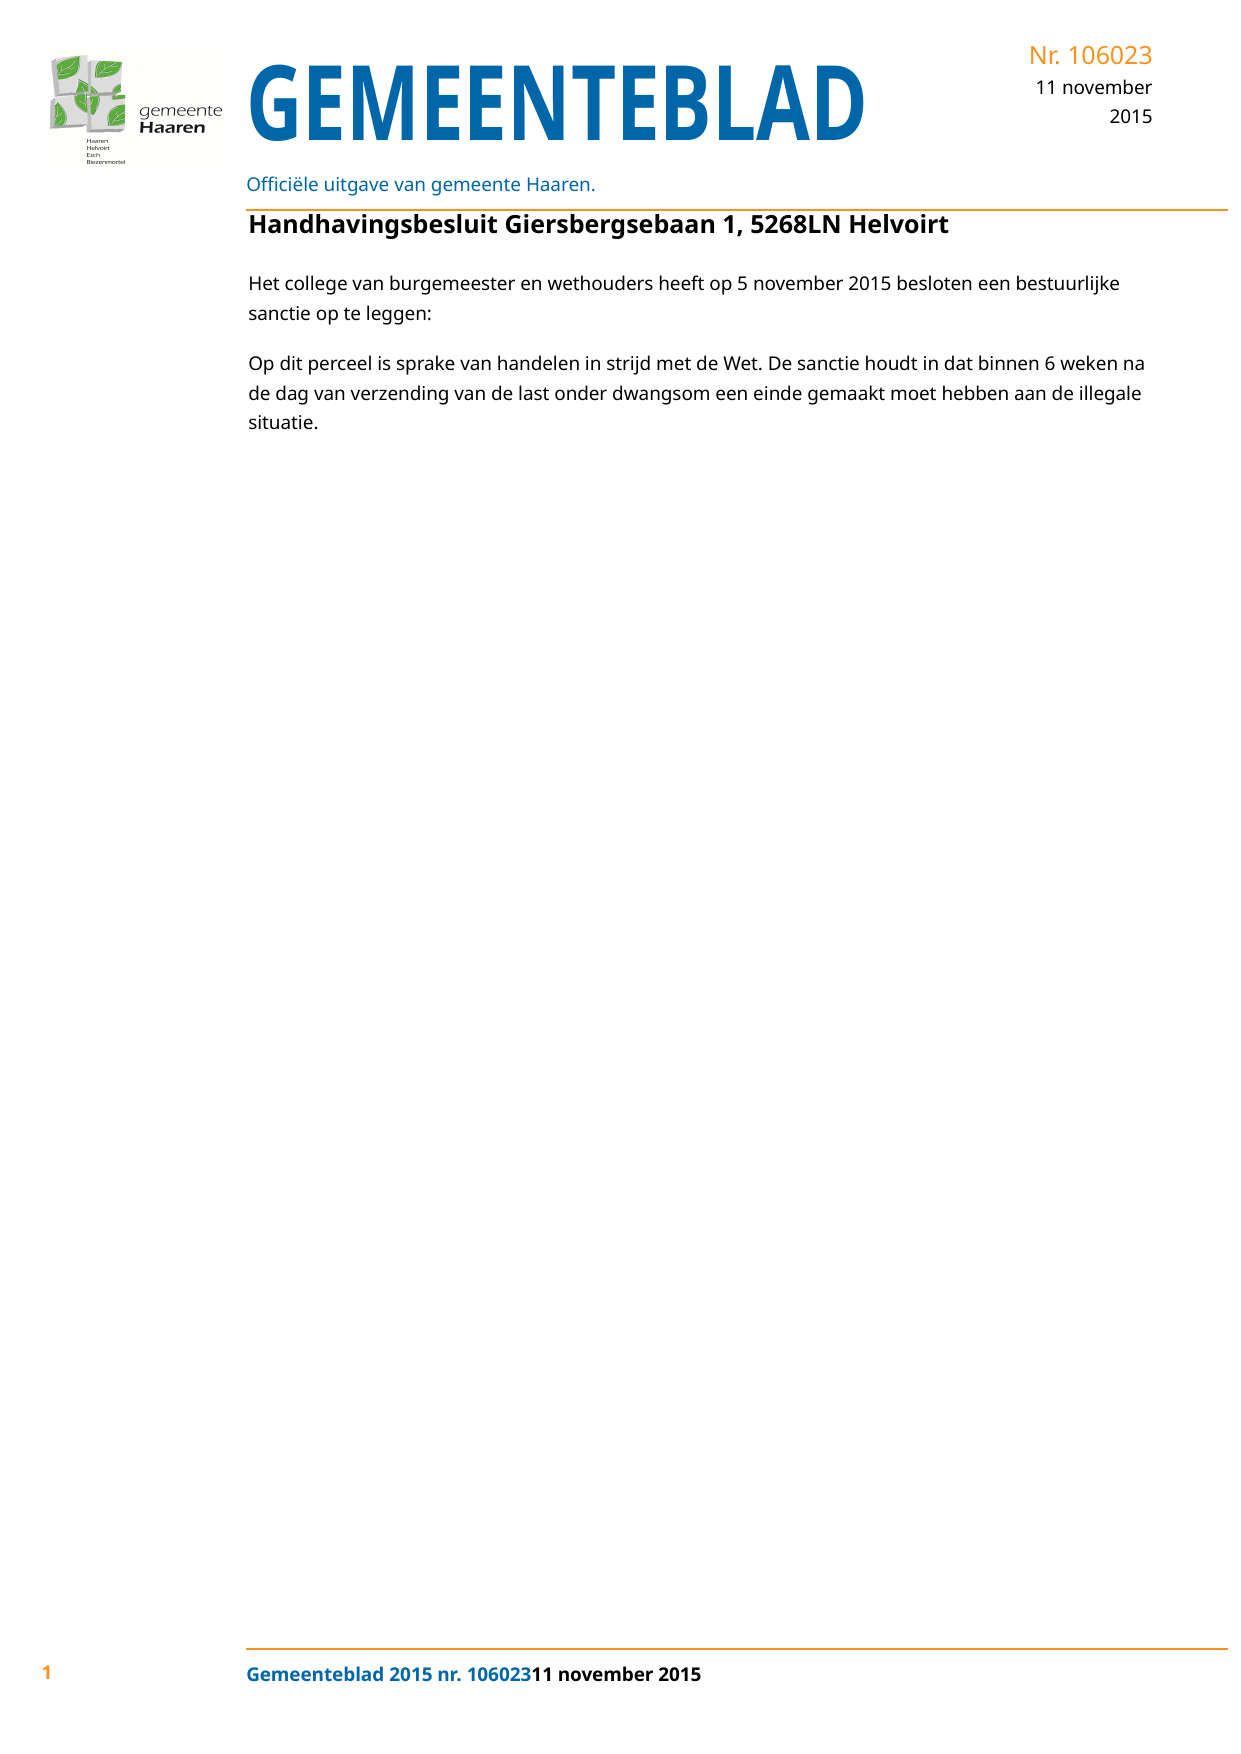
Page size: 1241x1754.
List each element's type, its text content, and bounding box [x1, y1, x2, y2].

picture [41, 47, 231, 172]
text Handhavingsbesluit Giersbergsebaan 1, 5268LN Helvoirt [248, 211, 1152, 241]
text Het college van burgemeester en wethouders heeft op 5 november 2015 besloten een bestuurlijke sanctie op te leggen: [248, 270, 1152, 326]
text Op dit perceel is sprake van handelen in strijd met de Wet. De sanctie houdt in dat binnen 6 weken na de dag van verzending van de last onder dwangsom een einde gemaakt moet hebben aan de illegale situatie. [248, 350, 1152, 435]
